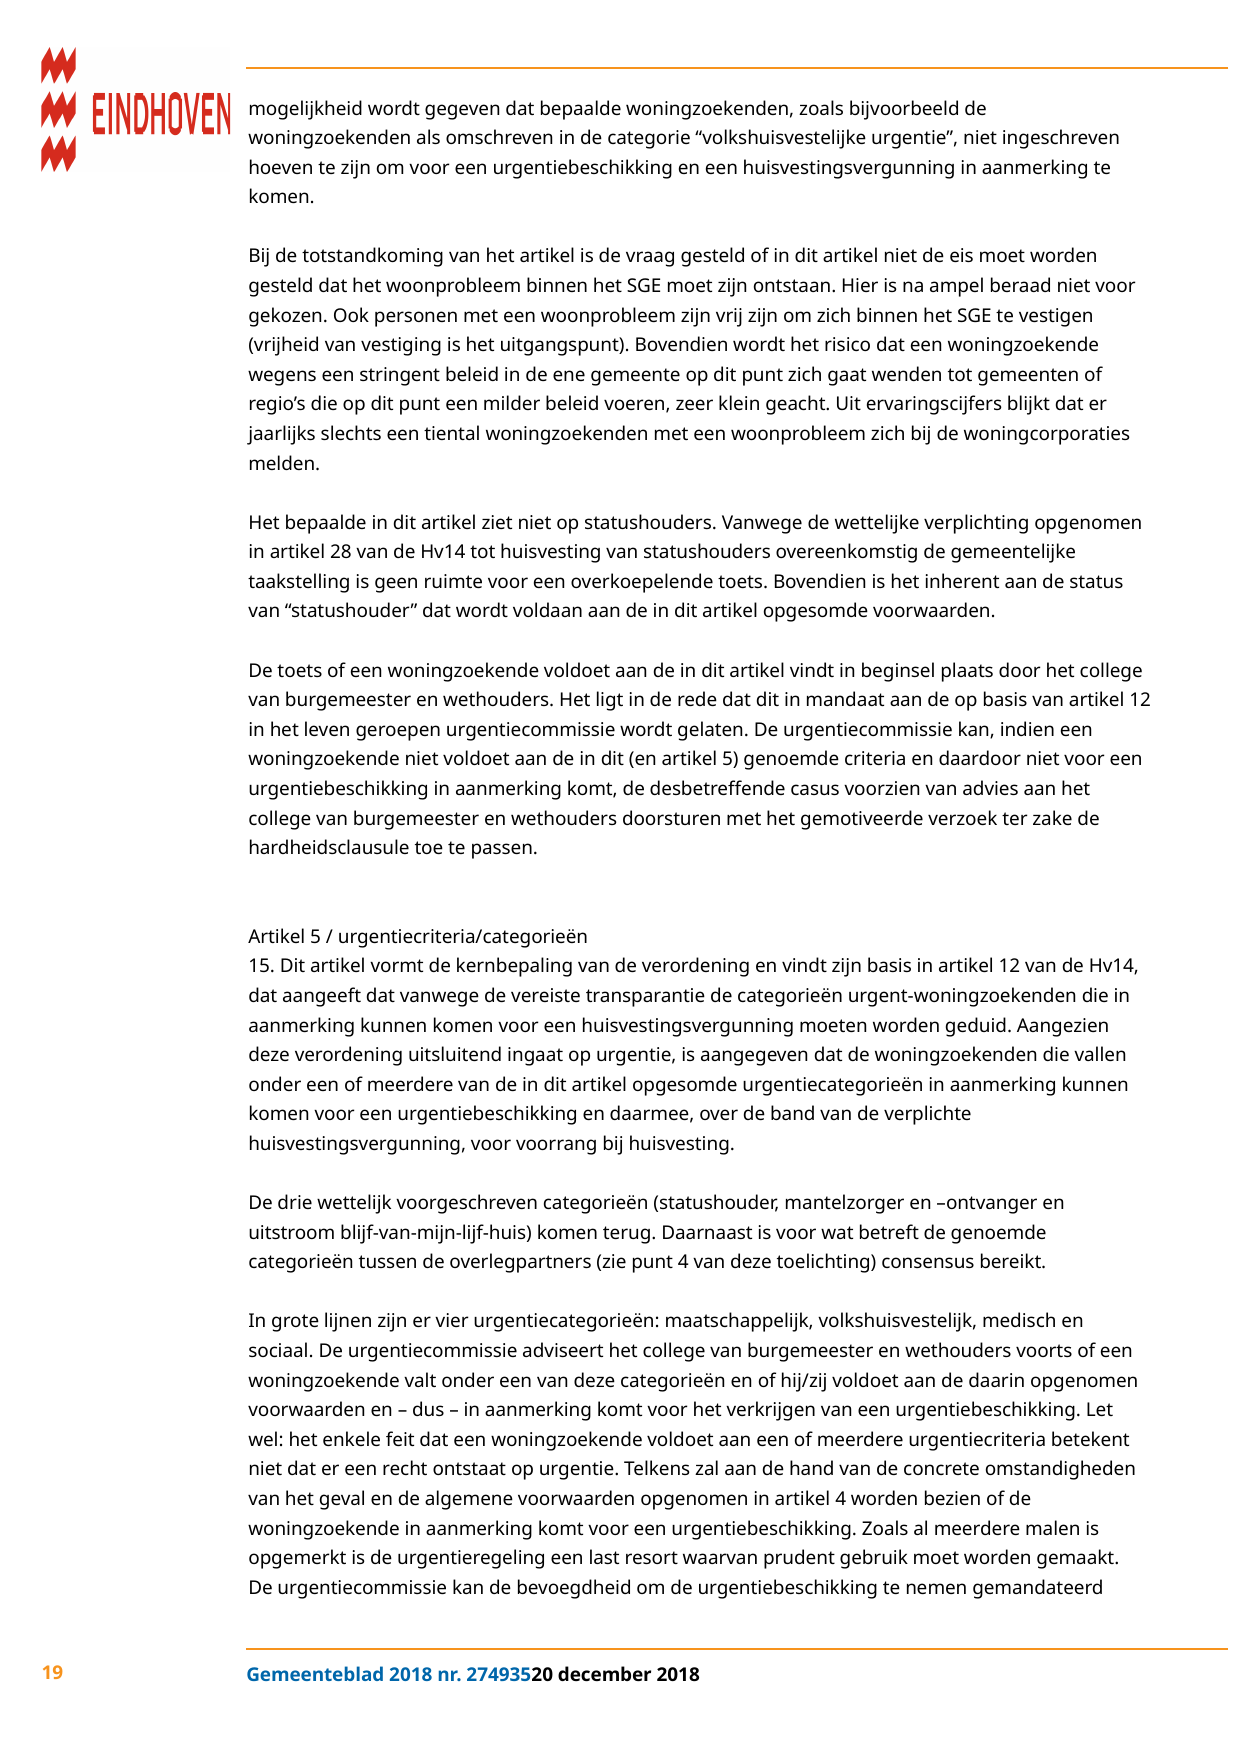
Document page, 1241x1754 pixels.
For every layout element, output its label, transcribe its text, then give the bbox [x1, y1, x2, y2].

text In grote lijnen zijn er vier urgentiecategorieën: maatschappelijk, volkshuisvestelijk, medisch en sociaal. De urgentiecommissie adviseert het college van burgemeester en wethouders voorts of een woningzoekende valt onder een van deze categorieën en of hij/zij voldoet aan de daarin opgenomen voorwaarden en – dus – in aanmerking komt voor het verkrijgen van een urgentiebeschikking. Let wel: het enkele feit dat een woningzoekende voldoet aan een of meerdere urgentiecriteria betekent niet dat er een recht ontstaat op urgentie. Telkens zal aan de hand van de concrete omstandigheden van het geval en de algemene voorwaarden opgenomen in artikel 4 worden bezien of de woningzoekende in aanmerking komt voor een urgentiebeschikking. Zoals al meerdere malen is opgemerkt is de urgentieregeling een last resort waarvan prudent gebruik moet worden gemaakt. [248, 1308, 1152, 1570]
text mogelijkheid wordt gegeven dat bepaalde woningzoekenden, zoals bijvoorbeeld de woningzoekenden als omschreven in de categorie “volkshuisvestelijke urgentie”, niet ingeschreven hoeven te zijn om voor een urgentiebeschikking en een huisvestingsvergunning in aanmerking te komen. [248, 95, 1152, 209]
picture [41, 47, 231, 172]
text 15. Dit artikel vormt de kernbepaling van de verordening en vindt zijn basis in artikel 12 van de Hv14, dat aangeeft dat vanwege de vereiste transparantie de categorieën urgent-woningzoekenden die in aanmerking kunnen komen voor een huisvestingsvergunning moeten worden geduid. Aangezien deze verordening uitsluitend ingaat op urgentie, is aangegeven dat de woningzoekenden die vallen onder een of meerdere van de in dit artikel opgesomde urgentiecategorieën in aanmerking kunnen komen voor een urgentiebeschikking en daarmee, over de band van de verplichte huisvestingsvergunning, voor voorrang bij huisvesting. [248, 953, 1152, 1156]
text Bij de totstandkoming van het artikel is de vraag gesteld of in dit artikel niet de eis moet worden gesteld dat het woonprobleem binnen het SGE moet zijn ontstaan. Hier is na ampel beraad niet voor gekozen. Ook personen met een woonprobleem zijn vrij zijn om zich binnen het SGE te vestigen (vrijheid van vestiging is het uitgangspunt). Bovendien wordt het risico dat een woningzoekende wegens een stringent beleid in de ene gemeente op dit punt zich gaat wenden tot gemeenten of regio’s die op dit punt een milder beleid voeren, zeer klein geacht. Uit ervaringscijfers blijkt dat er jaarlijks slechts een tiental woningzoekenden met een woonprobleem zich bij de woningcorporaties melden. [248, 243, 1152, 476]
text De drie wettelijk voorgeschreven categorieën (statushouder, mantelzorger en –ontvanger en uitstroom blijf-van-mijn-lijf-huis) komen terug. Daarnaast is voor wat betreft de genoemde categorieën tussen de overlegpartners (zie punt 4 van deze toelichting) consensus bereikt. [248, 1189, 1152, 1274]
text De toets of een woningzoekende voldoet aan de in dit artikel vindt in beginsel plaats door het college van burgemeester en wethouders. Het ligt in de rede dat dit in mandaat aan de op basis van artikel 12 in het leven geroepen urgentiecommissie wordt gelaten. De urgentiecommissie kan, indien een woningzoekende niet voldoet aan de in dit (en artikel 5) genoemde criteria en daardoor niet voor een urgentiebeschikking in aanmerking komt, de desbetreffende casus voorzien van advies aan het college van burgemeester en wethouders doorsturen met het gemotiveerde verzoek ter zake de hardheidsclausule toe te passen. [248, 657, 1152, 860]
text Artikel 5 / urgentiecriteria/categorieën [248, 923, 1152, 949]
text Het bepaalde in dit artikel ziet niet op statushouders. Vanwege de wettelijke verplichting opgenomen in artikel 28 van de Hv14 tot huisvesting van statushouders overeenkomstig de gemeentelijke taakstelling is geen ruimte voor een overkoepelende toets. Bovendien is het inherent aan de status van “statushouder” dat wordt voldaan aan de in dit artikel opgesomde voorwaarden. [248, 509, 1152, 623]
text De urgentiecommissie kan de bevoegdheid om de urgentiebeschikking te nemen gemandateerd [248, 1574, 1152, 1600]
